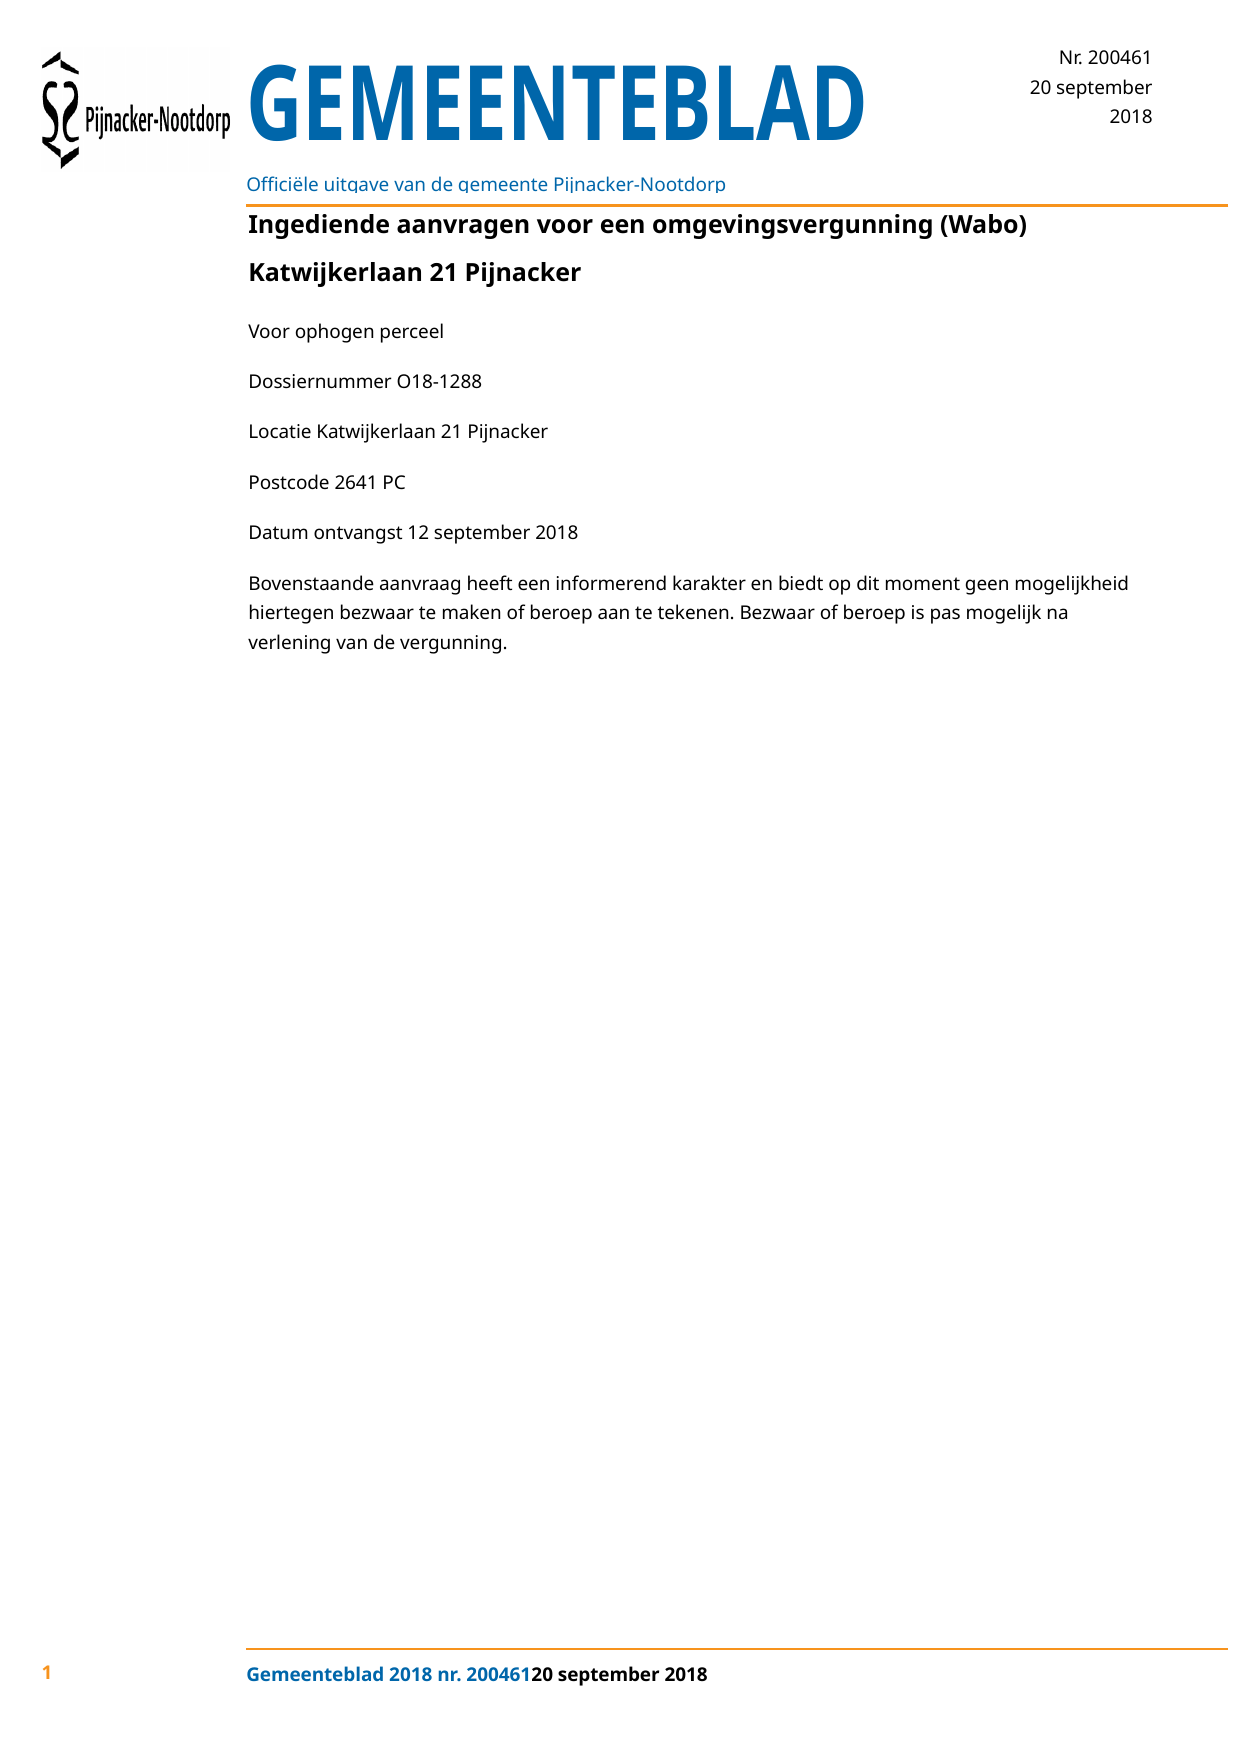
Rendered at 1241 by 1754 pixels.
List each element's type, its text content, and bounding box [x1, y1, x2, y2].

text Dossiernummer O18-1288 [248, 368, 1152, 394]
text Locatie Katwijkerlaan 21 Pijnacker [248, 419, 1152, 444]
text Voor ophogen perceel [248, 318, 1152, 344]
text Ingediende aanvragen voor een omgevingsvergunning (Wabo) Katwijkerlaan 21 Pijnacker [248, 207, 1152, 288]
text Datum ontvangst 12 september 2018 [248, 519, 1152, 545]
picture [41, 47, 231, 172]
text Bovenstaande aanvraag heeft een informerend karakter en biedt op dit moment geen mogelijkheid hiertegen bezwaar te maken of beroep aan te tekenen. Bezwaar of beroep is pas mogelijk na verlening van de vergunning. [248, 570, 1152, 655]
text Postcode 2641 PC [248, 469, 1152, 495]
